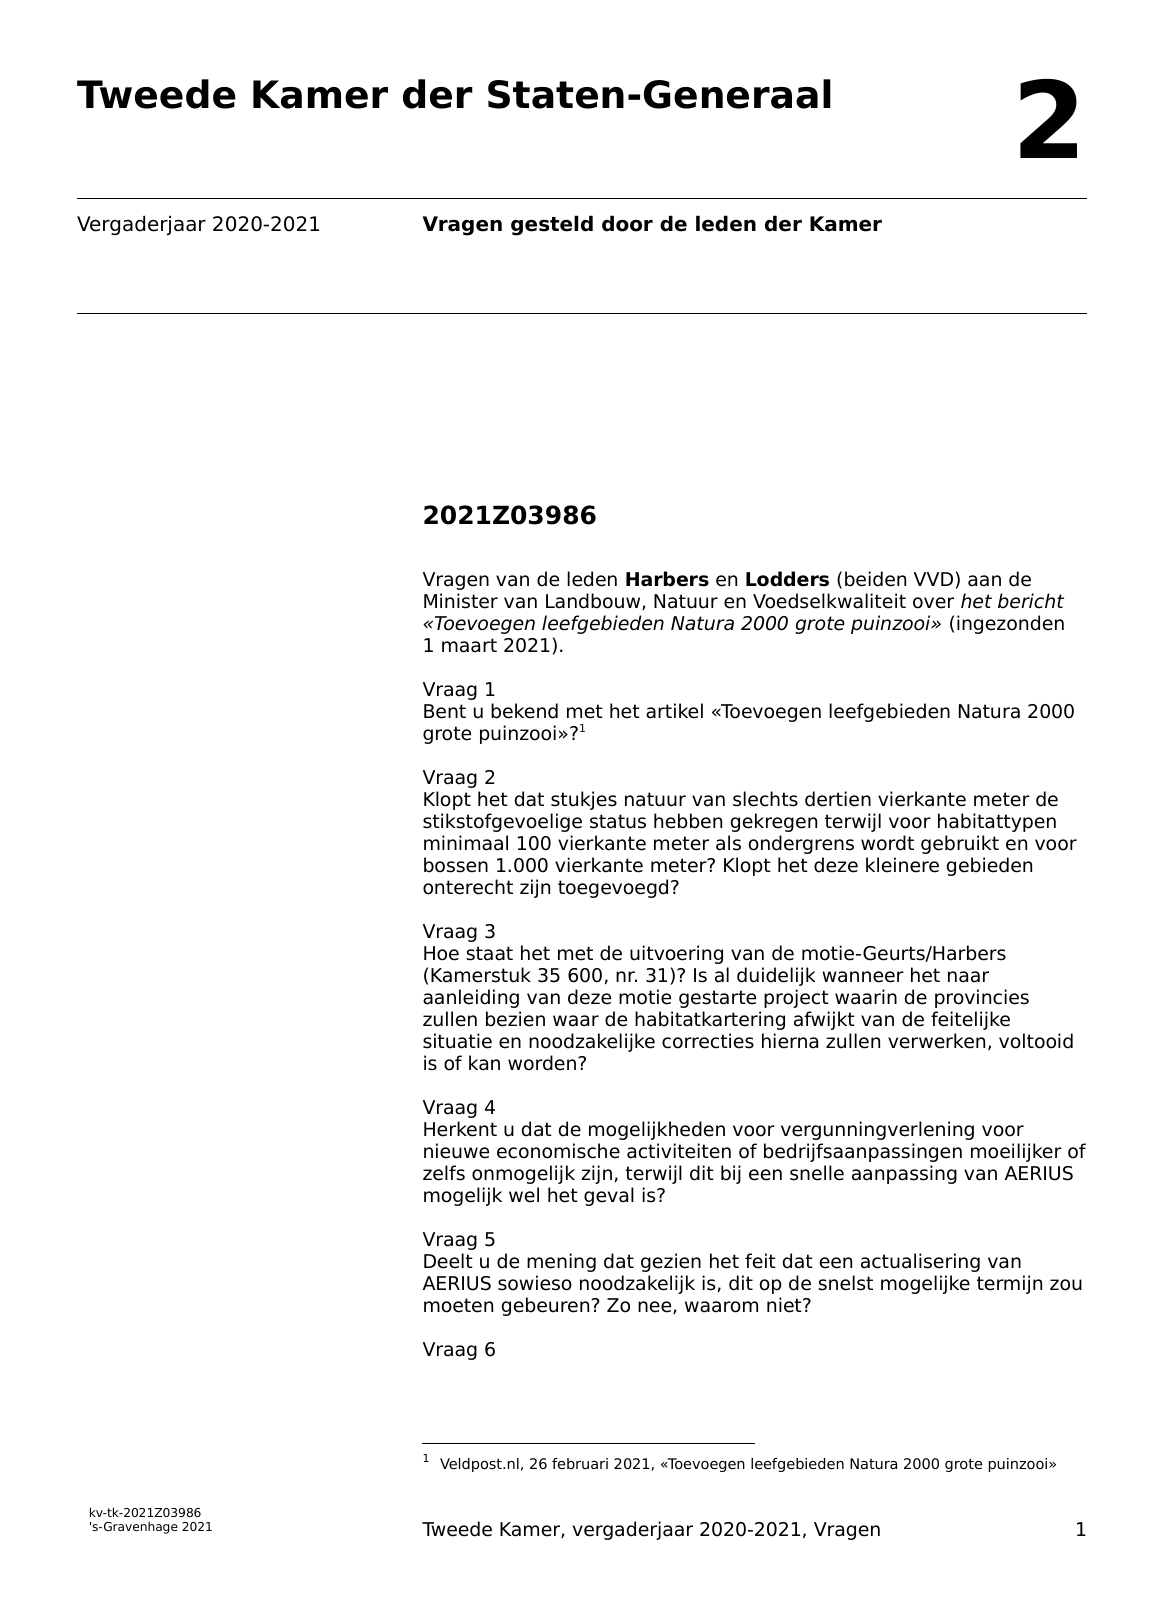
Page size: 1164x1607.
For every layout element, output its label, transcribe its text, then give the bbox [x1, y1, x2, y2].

text Bent u bekend met het artikel «Toevoegen leefgebieden Natura 2000 grote puinzooi»? [422, 701, 1087, 745]
table_header Tweede Kamer der Staten-Generaal [77, 59, 886, 198]
table_cell Vergaderjaar 2020-2021 [77, 199, 422, 313]
text 's-Gravenhage 2021 [88, 1520, 323, 1534]
text Vraag 3 [422, 921, 1087, 943]
text Herkent u dat de mogelijkheden voor vergunningverlening voor nieuwe economische activiteiten of bedrijfsaanpassingen moeilijker of zelfs onmogelijk zijn, terwijl dit bij een snelle aanpassing van AERIUS mogelijk wel het geval is? [422, 1119, 1087, 1207]
text Vraag 1 [422, 679, 1087, 701]
text kv-tk-2021Z03986 [88, 1506, 323, 1520]
text Klopt het dat stukjes natuur van slechts dertien vierkante meter de stikstofgevoelige status hebben gekregen terwijl voor habitattypen minimaal 100 vierkante meter als ondergrens wordt gebruikt en voor bossen 1.000 vierkante meter? Klopt het deze kleinere gebieden onterecht zijn toegevoegd? [422, 789, 1087, 899]
text Vraag 6 [422, 1339, 1087, 1361]
text Veldpost.nl, 26 februari 2021, «Toevoegen leefgebieden Natura 2000 grote puinzooi» [422, 1452, 1087, 1474]
text Hoe staat het met de uitvoering van de motie-Geurts/Harbers (Kamerstuk 35 600, nr. 31)? Is al duidelijk wanneer het naar aanleiding van deze motie gestarte project waarin de provincies zullen bezien waar de habitatkartering afwijkt van de feitelijke situatie en noodzakelijke correcties hierna zullen verwerken, voltooid is of kan worden? [422, 943, 1087, 1075]
text Vraag 5 [422, 1229, 1087, 1251]
text Vragen van de leden Harbers en Lodders (beiden VVD) aan de Minister van Landbouw, Natuur en Voedselkwaliteit over het bericht «Toevoegen leefgebieden Natura 2000 grote puinzooi» (ingezonden 1 maart 2021). [422, 569, 1087, 657]
text Vraag 4 [422, 1097, 1087, 1119]
text 2021Z03986 [422, 501, 1087, 531]
table_header 2 [886, 59, 1087, 198]
table_cell Vragen gesteld door de leden der Kamer [422, 199, 1087, 313]
text Deelt u de mening dat gezien het feit dat een actualisering van AERIUS sowieso noodzakelijk is, dit op de snelst mogelijke termijn zou moeten gebeuren? Zo nee, waarom niet? [422, 1251, 1087, 1317]
text Vraag 2 [422, 767, 1087, 789]
